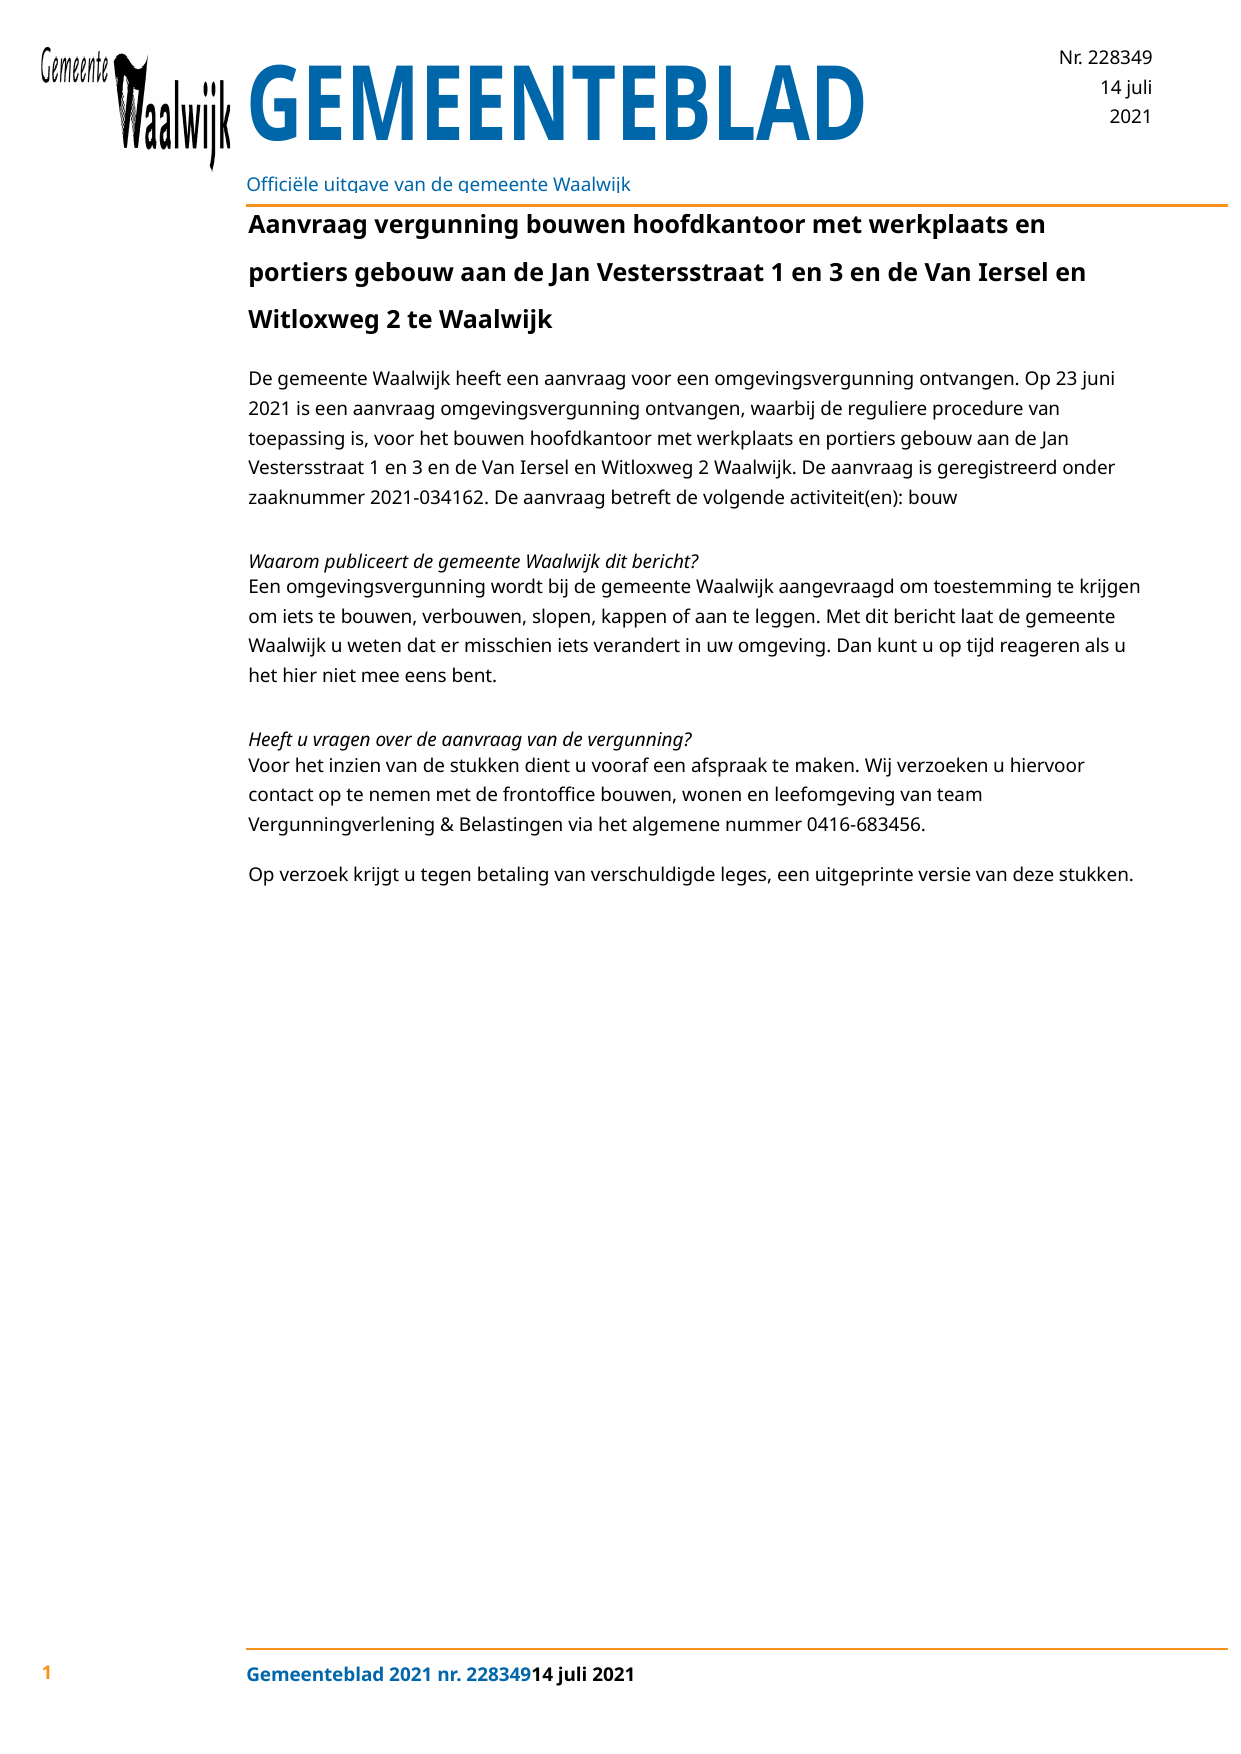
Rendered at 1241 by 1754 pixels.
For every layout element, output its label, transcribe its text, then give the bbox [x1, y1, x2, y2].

text De gemeente Waalwijk heeft een aanvraag voor een omgevingsvergunning ontvangen. Op 23 juni 2021 is een aanvraag omgevingsvergunning ontvangen, waarbij de reguliere procedure van toepassing is, voor het bouwen hoofdkantoor met werkplaats en portiers gebouw aan de Jan Vestersstraat 1 en 3 en de Van Iersel en Witloxweg 2 Waalwijk. De aanvraag is geregistreerd onder zaaknummer 2021-034162. De aanvraag betreft de volgende activiteit(en): bouw [248, 366, 1152, 509]
text Voor het inzien van de stukken dient u vooraf een afspraak te maken. Wij verzoeken u hiervoor contact op te nemen met de frontoffice bouwen, wonen en leefomgeving van team Vergunningverlening & Belastingen via het algemene nummer 0416-683456. [248, 752, 1152, 837]
text Op verzoek krijgt u tegen betaling van verschuldigde leges, een uitgeprinte versie van deze stukken. [248, 862, 1152, 887]
text Heeft u vragen over de aanvraag van de vergunning? [248, 726, 1152, 752]
picture [41, 47, 231, 172]
text Een omgevingsvergunning wordt bij de gemeente Waalwijk aangevraagd om toestemming te krijgen om iets te bouwen, verbouwen, slopen, kappen of aan te leggen. Met dit bericht laat de gemeente Waalwijk u weten dat er misschien iets verandert in uw omgeving. Dan kunt u op tijd reageren als u het hier niet mee eens bent. [248, 573, 1152, 688]
text Aanvraag vergunning bouwen hoofdkantoor met werkplaats en portiers gebouw aan de Jan Vestersstraat 1 en 3 en de Van Iersel en Witloxweg 2 te Waalwijk [248, 207, 1152, 336]
text Waarom publiceert de gemeente Waalwijk dit bericht? [248, 548, 1152, 573]
